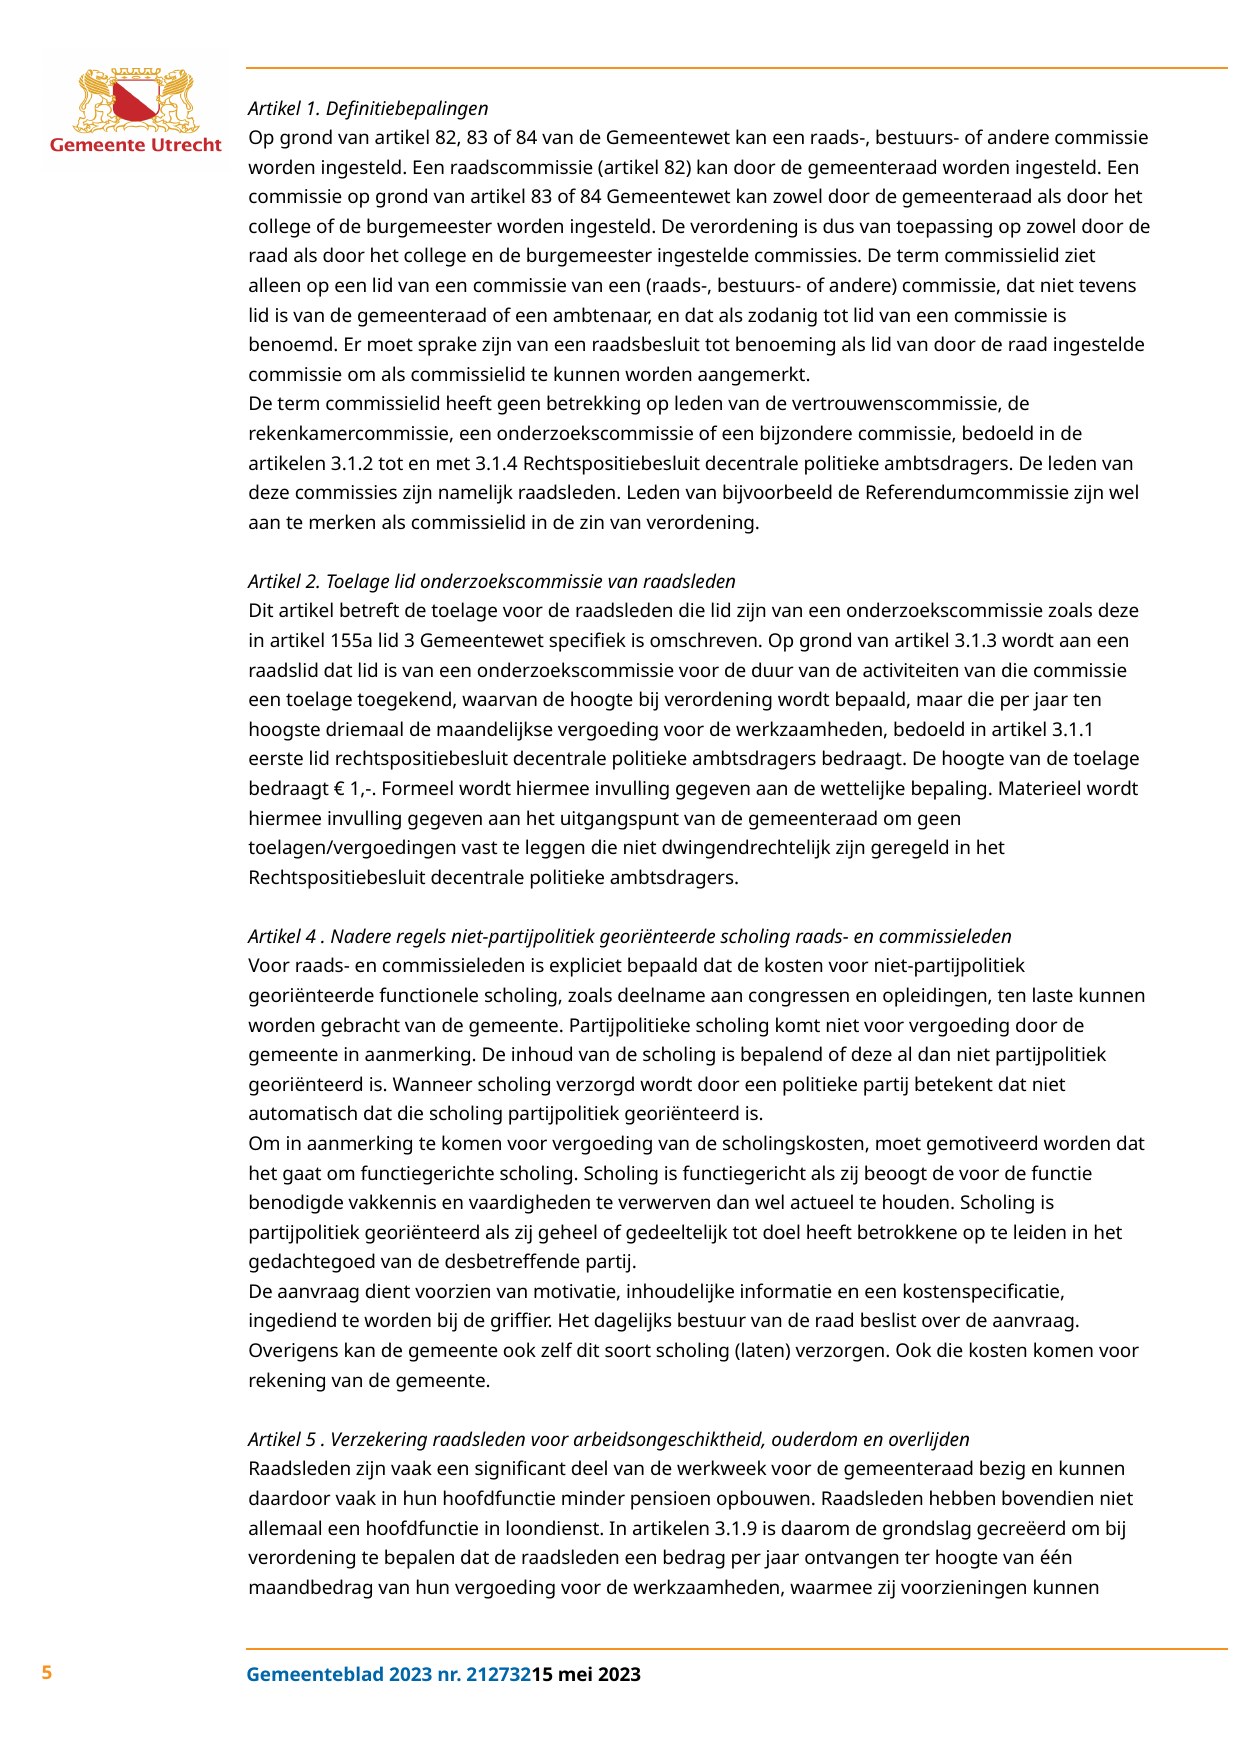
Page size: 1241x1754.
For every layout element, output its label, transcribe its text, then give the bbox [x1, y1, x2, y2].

picture [41, 47, 231, 172]
text De aanvraag dient voorzien van motivatie, inhoudelijke informatie en een kostenspecificatie, ingediend te worden bij de griffier. Het dagelijks bestuur van de raad beslist over de aanvraag. [248, 1278, 1152, 1333]
text Op grond van artikel 82, 83 of 84 van de Gemeentewet kan een raads-, bestuurs- of andere commissie worden ingesteld. Een raadscommissie (artikel 82) kan door de gemeenteraad worden ingesteld. Een commissie op grond van artikel 83 of 84 Gemeentewet kan zowel door de gemeenteraad als door het college of de burgemeester worden ingesteld. De verordening is dus van toepassing op zowel door de raad als door het college en de burgemeester ingestelde commissies. De term commissielid ziet alleen op een lid van een commissie van een (raads-, bestuurs- of andere) commissie, dat niet tevens lid is van de gemeenteraad of een ambtenaar, en dat als zodanig tot lid van een commissie is benoemd. Er moet sprake zijn van een raadsbesluit tot benoeming als lid van door de raad ingestelde commissie om als commissielid te kunnen worden aangemerkt. [248, 124, 1152, 387]
text De term commissielid heeft geen betrekking op leden van de vertrouwenscommissie, de rekenkamercommissie, een onderzoekscommissie of een bijzondere commissie, bedoeld in de artikelen 3.1.2 tot en met 3.1.4 Rechtspositiebesluit decentrale politieke ambtsdragers. De leden van deze commissies zijn namelijk raadsleden. Leden van bijvoorbeeld de Referendumcommissie zijn wel aan te merken als commissielid in de zin van verordening. [248, 391, 1152, 535]
text Raadsleden zijn vaak een significant deel van de werkweek voor de gemeenteraad bezig en kunnen daardoor vaak in hun hoofdfunctie minder pensioen opbouwen. Raadsleden hebben bovendien niet allemaal een hoofdfunctie in loondienst. In artikelen 3.1.9 is daarom de grondslag gecreëerd om bij verordening te bepalen dat de raadsleden een bedrag per jaar ontvangen ter hoogte van één maandbedrag van hun vergoeding voor de werkzaamheden, waarmee zij voorzieningen kunnen [248, 1456, 1152, 1600]
text Artikel 5 . Verzekering raadsleden voor arbeidsongeschiktheid, ouderdom en overlijden [248, 1426, 1152, 1452]
text Artikel 4 . Nadere regels niet-partijpolitiek georiënteerde scholing raads- en commissieleden [248, 923, 1152, 949]
text Overigens kan de gemeente ook zelf dit soort scholing (laten) verzorgen. Ook die kosten komen voor rekening van de gemeente. [248, 1337, 1152, 1393]
text Artikel 2. Toelage lid onderzoekscommissie van raadsleden [248, 568, 1152, 594]
text Artikel 1. Definitiebepalingen [248, 95, 1152, 121]
text Voor raads- en commissieleden is expliciet bepaald dat de kosten voor niet-partijpolitiek georiënteerde functionele scholing, zoals deelname aan congressen en opleidingen, ten laste kunnen worden gebracht van de gemeente. Partijpolitieke scholing komt niet voor vergoeding door de gemeente in aanmerking. De inhoud van de scholing is bepalend of deze al dan niet partijpolitiek georiënteerd is. Wanneer scholing verzorgd wordt door een politieke partij betekent dat niet automatisch dat die scholing partijpolitiek georiënteerd is. [248, 953, 1152, 1126]
text Om in aanmerking te komen voor vergoeding van de scholingskosten, moet gemotiveerd worden dat het gaat om functiegerichte scholing. Scholing is functiegericht als zij beoogt de voor de functie benodigde vakkennis en vaardigheden te verwerven dan wel actueel te houden. Scholing is partijpolitiek georiënteerd als zij geheel of gedeeltelijk tot doel heeft betrokkene op te leiden in het gedachtegoed van de desbetreffende partij. [248, 1130, 1152, 1274]
text Dit artikel betreft de toelage voor de raadsleden die lid zijn van een onderzoekscommissie zoals deze in artikel 155a lid 3 Gemeentewet specifiek is omschreven. Op grond van artikel 3.1.3 wordt aan een raadslid dat lid is van een onderzoekscommissie voor de duur van de activiteiten van die commissie een toelage toegekend, waarvan de hoogte bij verordening wordt bepaald, maar die per jaar ten hoogste driemaal de maandelijkse vergoeding voor de werkzaamheden, bedoeld in artikel 3.1.1 eerste lid rechtspositiebesluit decentrale politieke ambtsdragers bedraagt. De hoogte van de toelage bedraagt € 1,-. Formeel wordt hiermee invulling gegeven aan de wettelijke bepaling. Materieel wordt hiermee invulling gegeven aan het uitgangspunt van de gemeenteraad om geen toelagen/vergoedingen vast te leggen die niet dwingendrechtelijk zijn geregeld in het Rechtspositiebesluit decentrale politieke ambtsdragers. [248, 598, 1152, 890]
